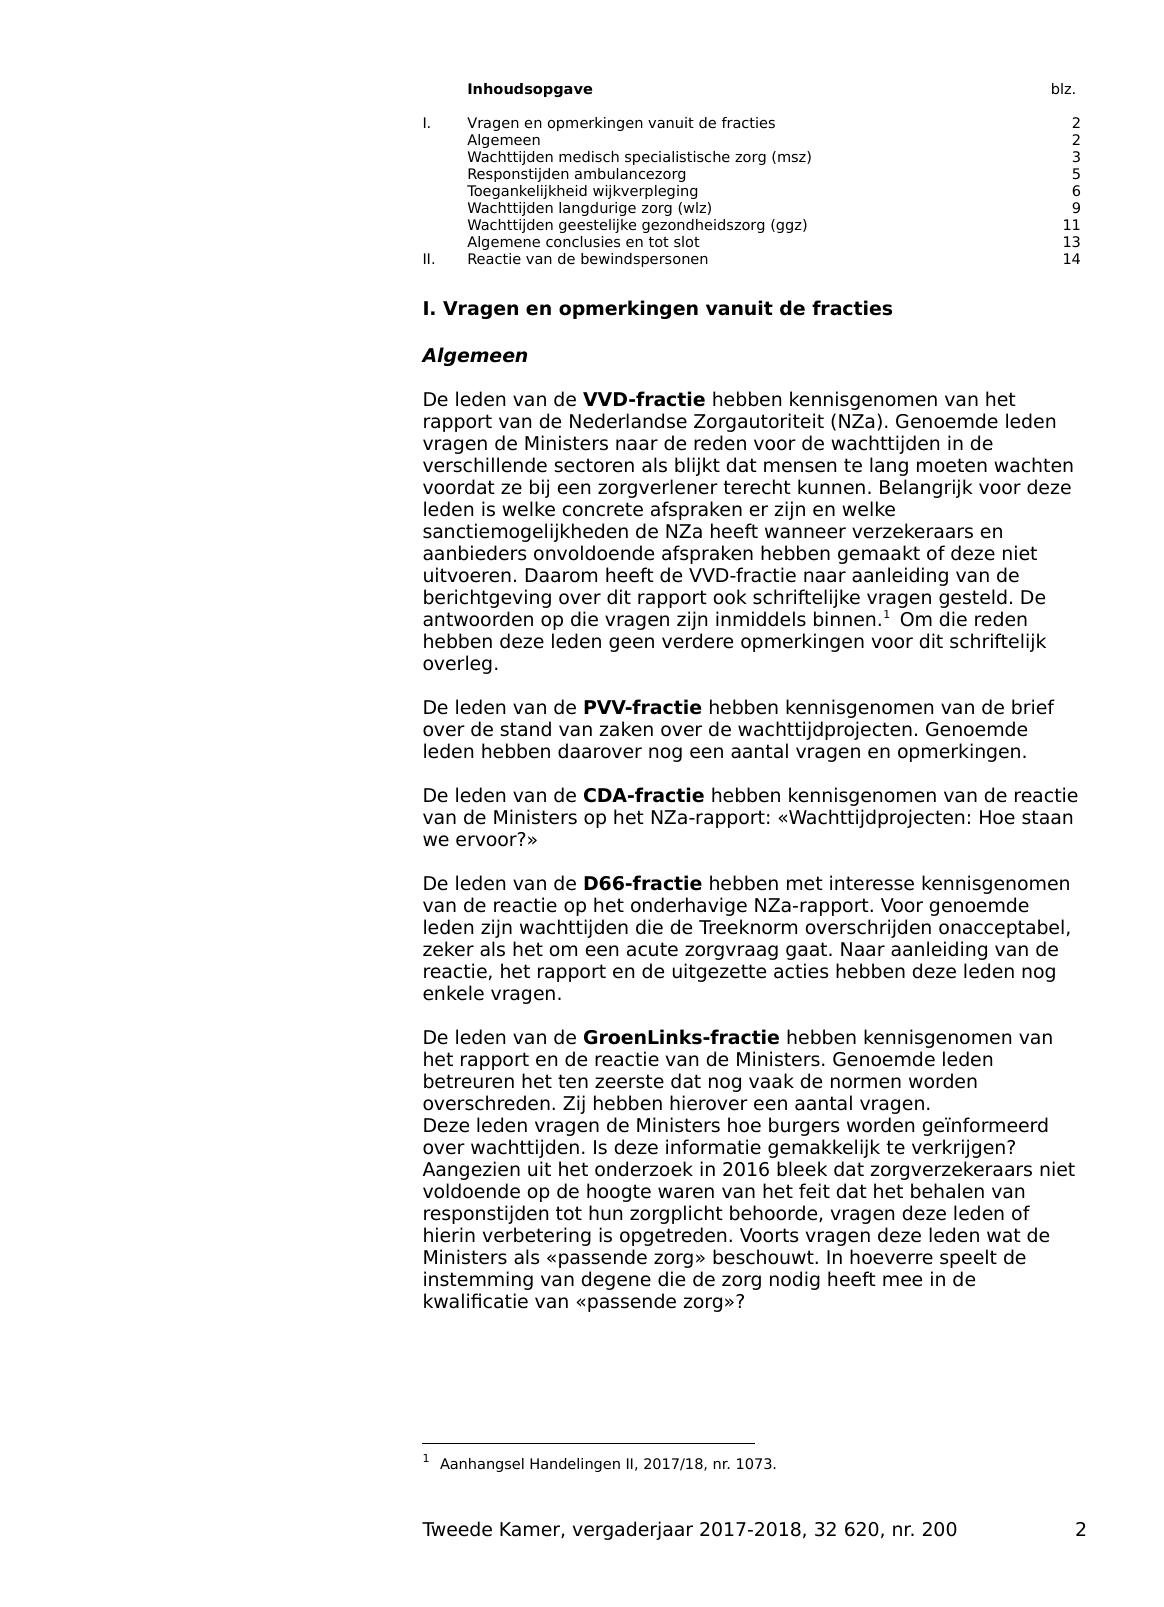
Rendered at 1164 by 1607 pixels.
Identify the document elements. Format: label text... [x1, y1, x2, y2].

table_cell Responstijden ambulancezorg [461, 166, 1043, 183]
text De leden van de D66-fractie hebben met interesse kennisgenomen van de reactie op het onderhavige NZa-rapport. Voor genoemde leden zijn wachttijden die de Treeknorm overschrijden onacceptabel, zeker als het om een acute zorgvraag gaat. Naar aanleiding van de reactie, het rapport en de uitgezette acties hebben deze leden nog enkele vragen. [422, 873, 1087, 1005]
table_cell [422, 234, 461, 251]
table_cell Wachttijden geestelijke gezondheidszorg (ggz) [461, 217, 1043, 234]
table_cell [422, 217, 461, 234]
table_cell 9 [1043, 200, 1087, 217]
table_cell 2 [1043, 115, 1087, 132]
table_cell [1043, 98, 1087, 115]
table_cell [422, 200, 461, 217]
table_cell [422, 132, 461, 149]
table_header Inhoudsopgave [461, 81, 1043, 98]
table_cell [422, 149, 461, 166]
table_cell 14 [1043, 251, 1087, 268]
table_cell 11 [1043, 217, 1087, 234]
table_cell Algemeen [461, 132, 1043, 149]
text De leden van de CDA-fractie hebben kennisgenomen van de reactie van de Ministers op het NZa-rapport: «Wachttijdprojecten: Hoe staan we ervoor?» [422, 785, 1087, 851]
table_cell [422, 166, 461, 183]
table_cell Algemene conclusies en tot slot [461, 234, 1043, 251]
table_header blz. [1043, 81, 1087, 98]
table_cell Wachttijden langdurige zorg (wlz) [461, 200, 1043, 217]
subtitle Algemeen [422, 345, 1087, 367]
table_cell [422, 98, 461, 115]
text De leden van de VVD-fractie hebben kennisgenomen van het rapport van de Nederlandse Zorgautoriteit (NZa). Genoemde leden vragen de Ministers naar de reden voor de wachttijden in de verschillende sectoren als blijkt dat mensen te lang moeten wachten voordat ze bij een zorgverlener terecht kunnen. Belangrijk voor deze leden is welke concrete afspraken er zijn en welke sanctiemogelijkheden de NZa heeft wanneer verzekeraars en aanbieders onvoldoende afspraken hebben gemaakt of deze niet uitvoeren. Daarom heeft de VVD-fractie naar aanleiding van de berichtgeving over dit rapport ook schriftelijke vragen gesteld. De antwoorden op die vragen zijn inmiddels binnen. Om die reden hebben deze leden geen verdere opmerkingen voor dit schriftelijk overleg. [422, 389, 1087, 674]
table_header [422, 81, 461, 98]
table_cell 3 [1043, 149, 1087, 166]
table_cell I. [422, 115, 461, 132]
table_cell Reactie van de bewindspersonen [461, 251, 1043, 268]
table_cell Vragen en opmerkingen vanuit de fracties [461, 115, 1043, 132]
text De leden van de GroenLinks-fractie hebben kennisgenomen van het rapport en de reactie van de Ministers. Genoemde leden betreuren het ten zeerste dat nog vaak de normen worden overschreden. Zij hebben hierover een aantal vragen. [422, 1027, 1087, 1115]
table_cell 6 [1043, 183, 1087, 200]
table_cell II. [422, 251, 461, 268]
text Aanhangsel Handelingen II, 2017/18, nr. 1073. [422, 1452, 1087, 1474]
table_cell [461, 98, 1043, 115]
text Deze leden vragen de Ministers hoe burgers worden geïnformeerd over wachttijden. Is deze informatie gemakkelijk te verkrijgen? Aangezien uit het onderzoek in 2016 bleek dat zorgverzekeraars niet voldoende op de hoogte waren van het feit dat het behalen van responstijden tot hun zorgplicht behoorde, vragen deze leden of hierin verbetering is opgetreden. Voorts vragen deze leden wat de Ministers als «passende zorg» beschouwt. In hoeverre speelt de instemming van degene die de zorg nodig heeft mee in de kwalificatie van «passende zorg»? [422, 1115, 1087, 1313]
text De leden van de PVV-fractie hebben kennisgenomen van de brief over de stand van zaken over de wachttijdprojecten. Genoemde leden hebben daarover nog een aantal vragen en opmerkingen. [422, 697, 1087, 763]
table_cell Toegankelijkheid wijkverpleging [461, 183, 1043, 200]
table_cell Wachttijden medisch specialistische zorg (msz) [461, 149, 1043, 166]
table_cell 5 [1043, 166, 1087, 183]
subtitle I. Vragen en opmerkingen vanuit de fracties [422, 298, 1087, 320]
table_cell 2 [1043, 132, 1087, 149]
table_cell 13 [1043, 234, 1087, 251]
table_cell [422, 183, 461, 200]
